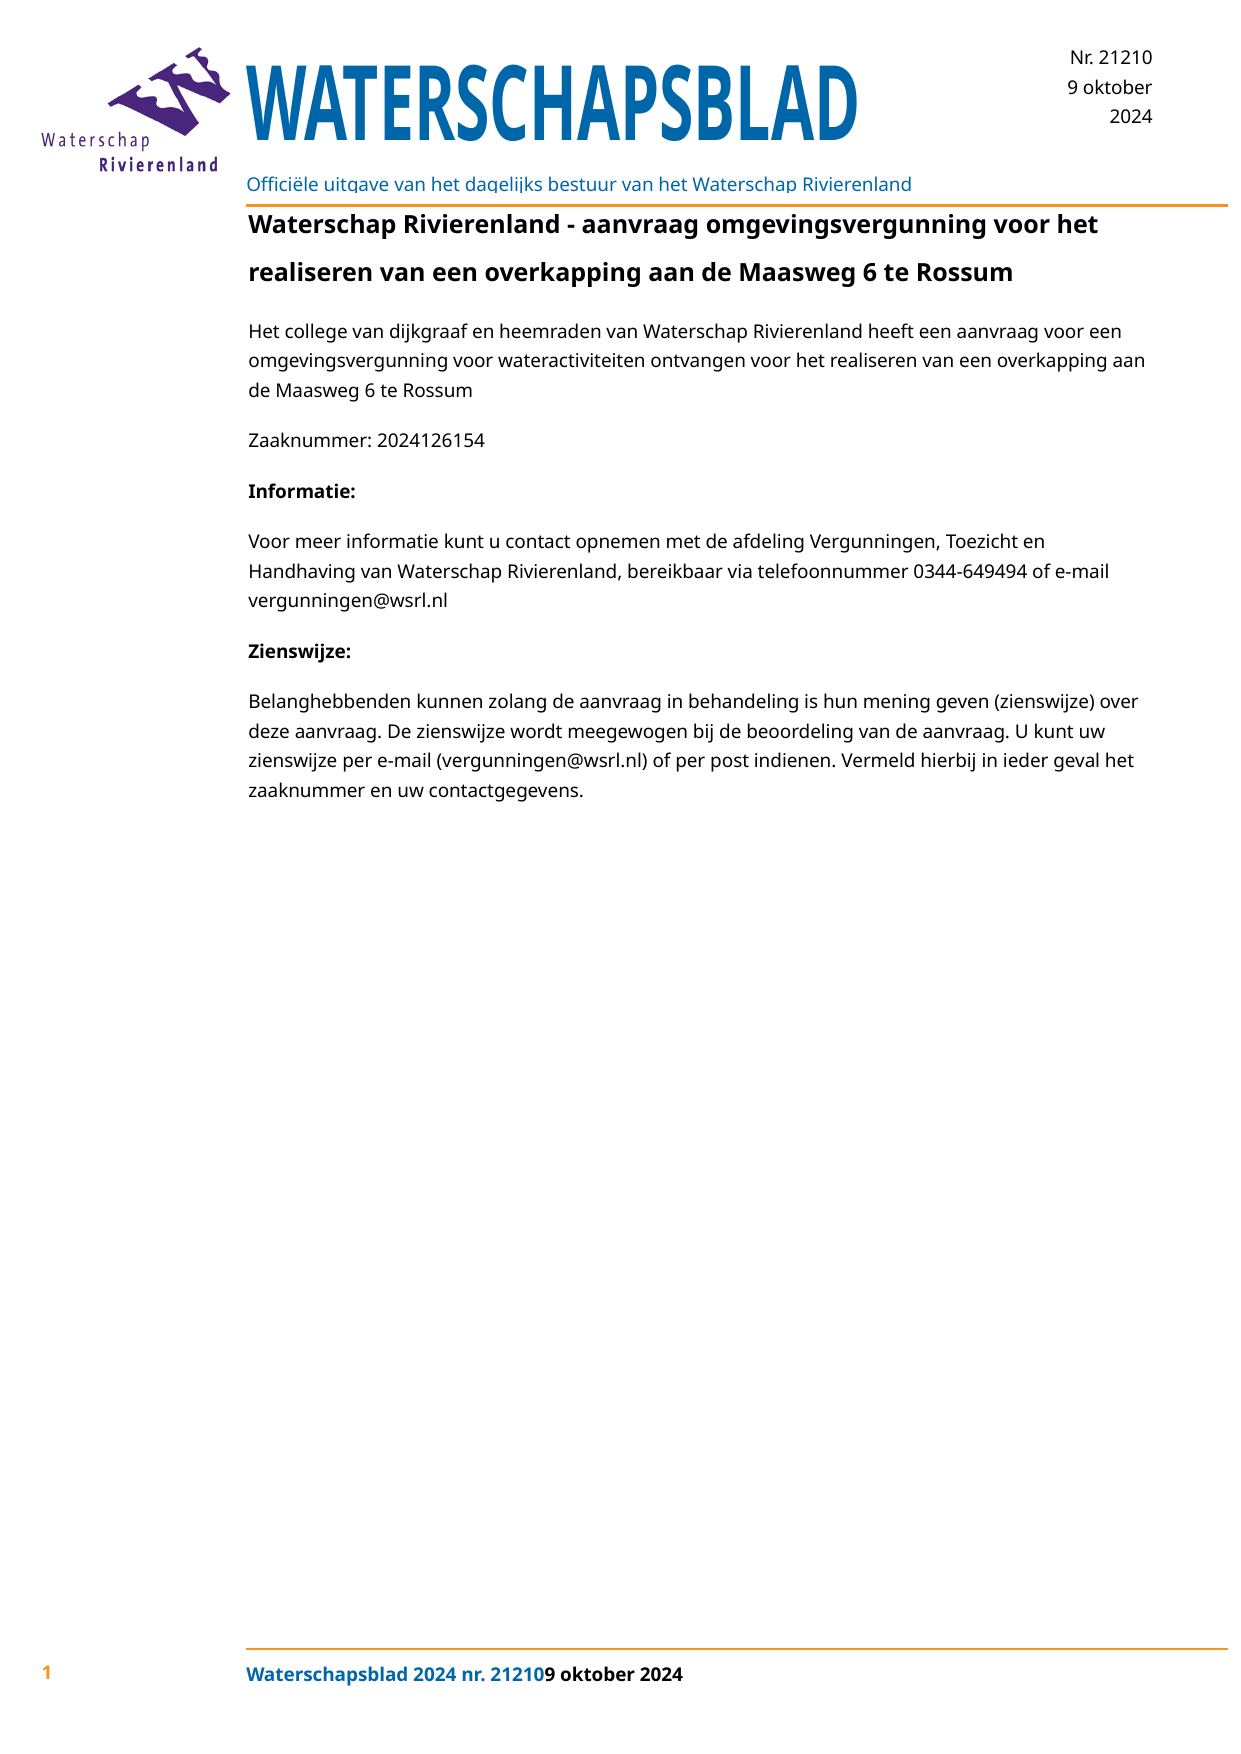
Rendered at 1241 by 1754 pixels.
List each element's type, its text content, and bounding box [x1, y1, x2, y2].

text Belanghebbenden kunnen zolang de aanvraag in behandeling is hun mening geven (zienswijze) over deze aanvraag. De zienswijze wordt meegewogen bij de beoordeling van de aanvraag. U kunt uw zienswijze per e-mail (vergunningen@wsrl.nl) of per post indienen. Vermeld hierbij in ieder geval het zaaknummer en uw contactgegevens. [248, 688, 1152, 803]
text Waterschap Rivierenland - aanvraag omgevingsvergunning voor het realiseren van een overkapping aan de Maasweg 6 te Rossum [248, 207, 1152, 288]
picture [41, 47, 231, 172]
text Zaaknummer: 2024126154 [248, 427, 1152, 453]
text Informatie: [248, 478, 1152, 504]
text Zienswijze: [248, 638, 1152, 664]
text Voor meer informatie kunt u contact opnemen met de afdeling Vergunningen, Toezicht en Handhaving van Waterschap Rivierenland, bereikbaar via telefoonnummer 0344-649494 of e-mail vergunningen@wsrl.nl [248, 528, 1152, 613]
text Het college van dijkgraaf en heemraden van Waterschap Rivierenland heeft een aanvraag voor een omgevingsvergunning voor wateractiviteiten ontvangen voor het realiseren van een overkapping aan de Maasweg 6 te Rossum [248, 318, 1152, 403]
